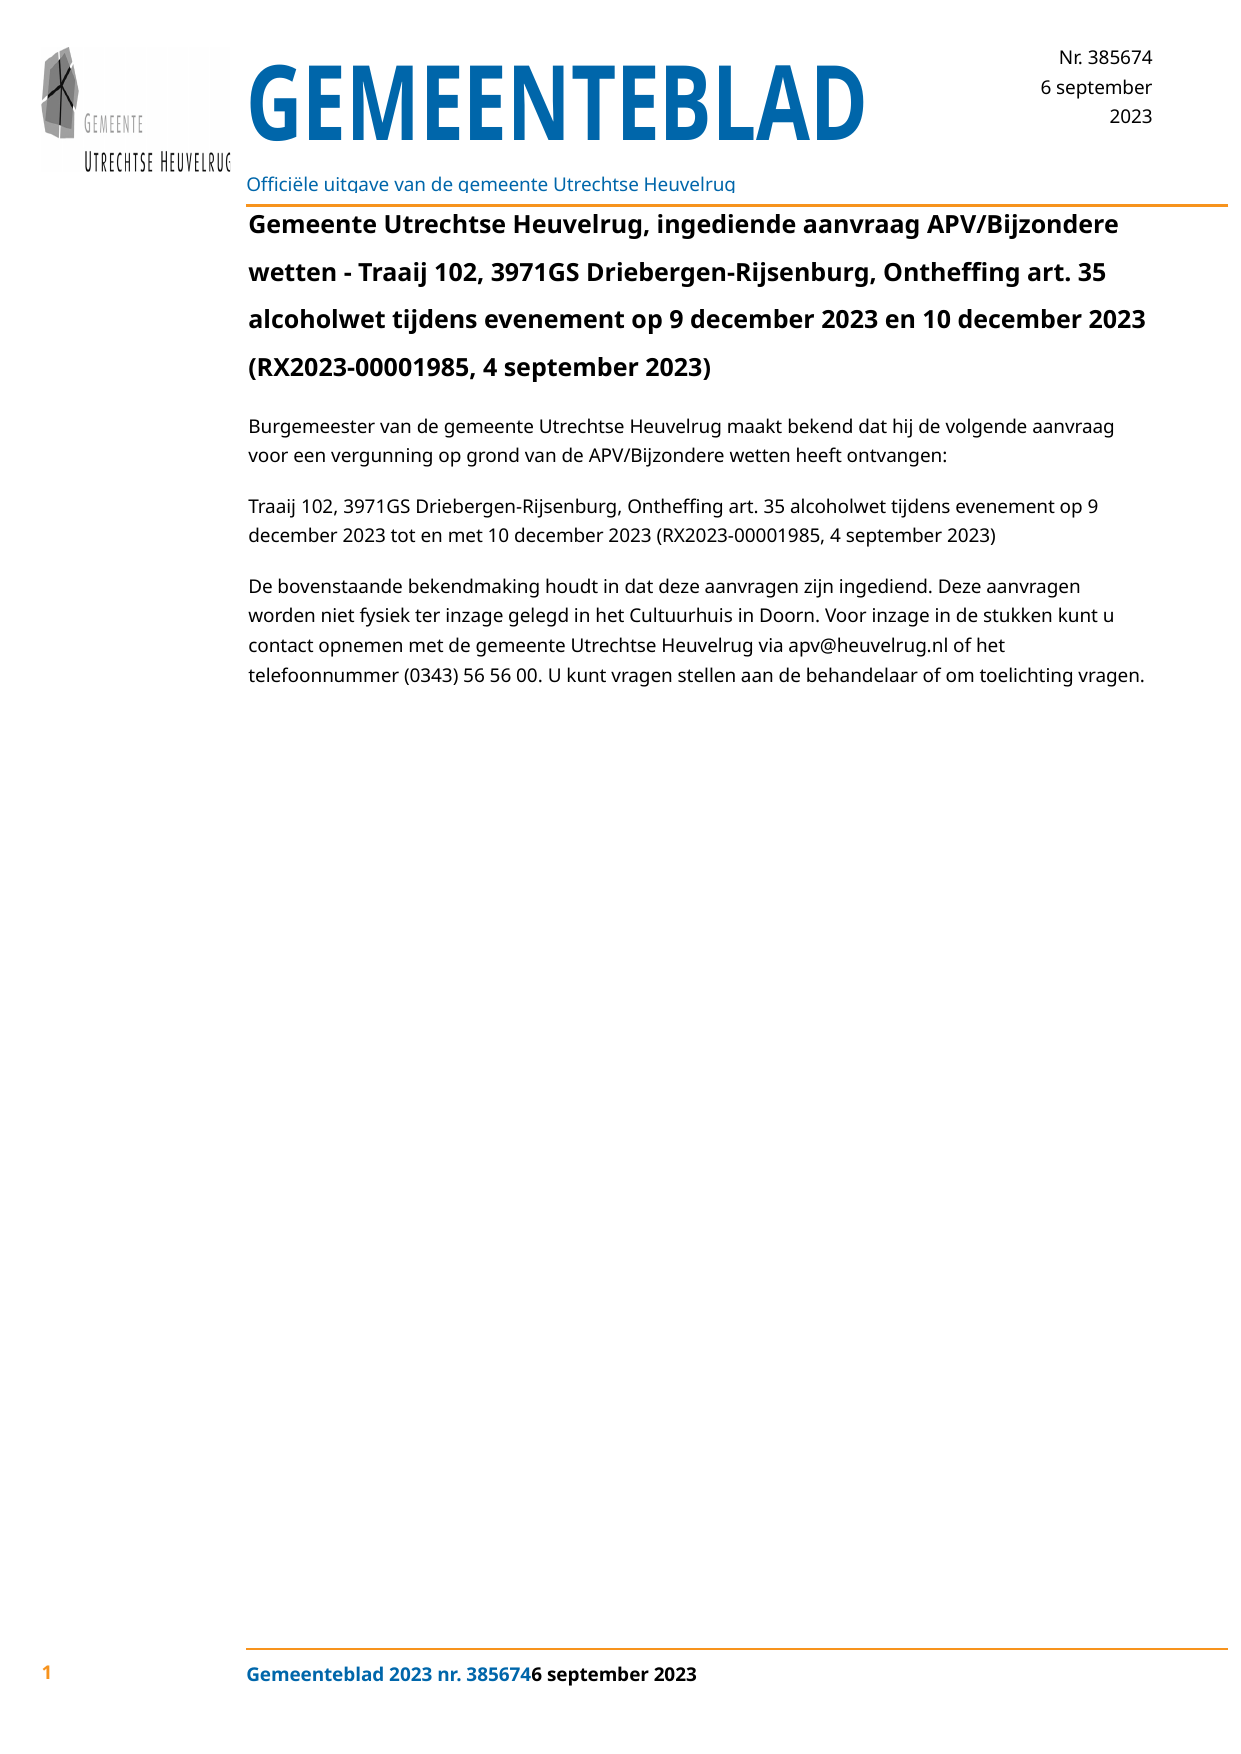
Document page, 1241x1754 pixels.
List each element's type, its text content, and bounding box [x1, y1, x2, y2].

text De bovenstaande bekendmaking houdt in dat deze aanvragen zijn ingediend. Deze aanvragen worden niet fysiek ter inzage gelegd in het Cultuurhuis in Doorn. Voor inzage in de stukken kunt u contact opnemen met de gemeente Utrechtse Heuvelrug via apv@heuvelrug.nl of het telefoonnummer (0343) 56 56 00. U kunt vragen stellen aan de behandelaar of om toelichting vragen. [248, 573, 1152, 688]
picture [41, 47, 231, 172]
text Traaij 102, 3971GS Driebergen-Rijsenburg, Ontheffing art. 35 alcoholwet tijdens evenement op 9 december 2023 tot en met 10 december 2023 (RX2023-00001985, 4 september 2023) [248, 493, 1152, 548]
text Burgemeester van de gemeente Utrechtse Heuvelrug maakt bekend dat hij de volgende aanvraag voor een vergunning op grond van de APV/Bijzondere wetten heeft ontvangen: [248, 413, 1152, 468]
text Gemeente Utrechtse Heuvelrug, ingediende aanvraag APV/Bijzondere wetten - Traaij 102, 3971GS Driebergen-Rijsenburg, Ontheffing art. 35 alcoholwet tijdens evenement op 9 december 2023 en 10 december 2023 (RX2023-00001985, 4 september 2023) [248, 207, 1152, 384]
